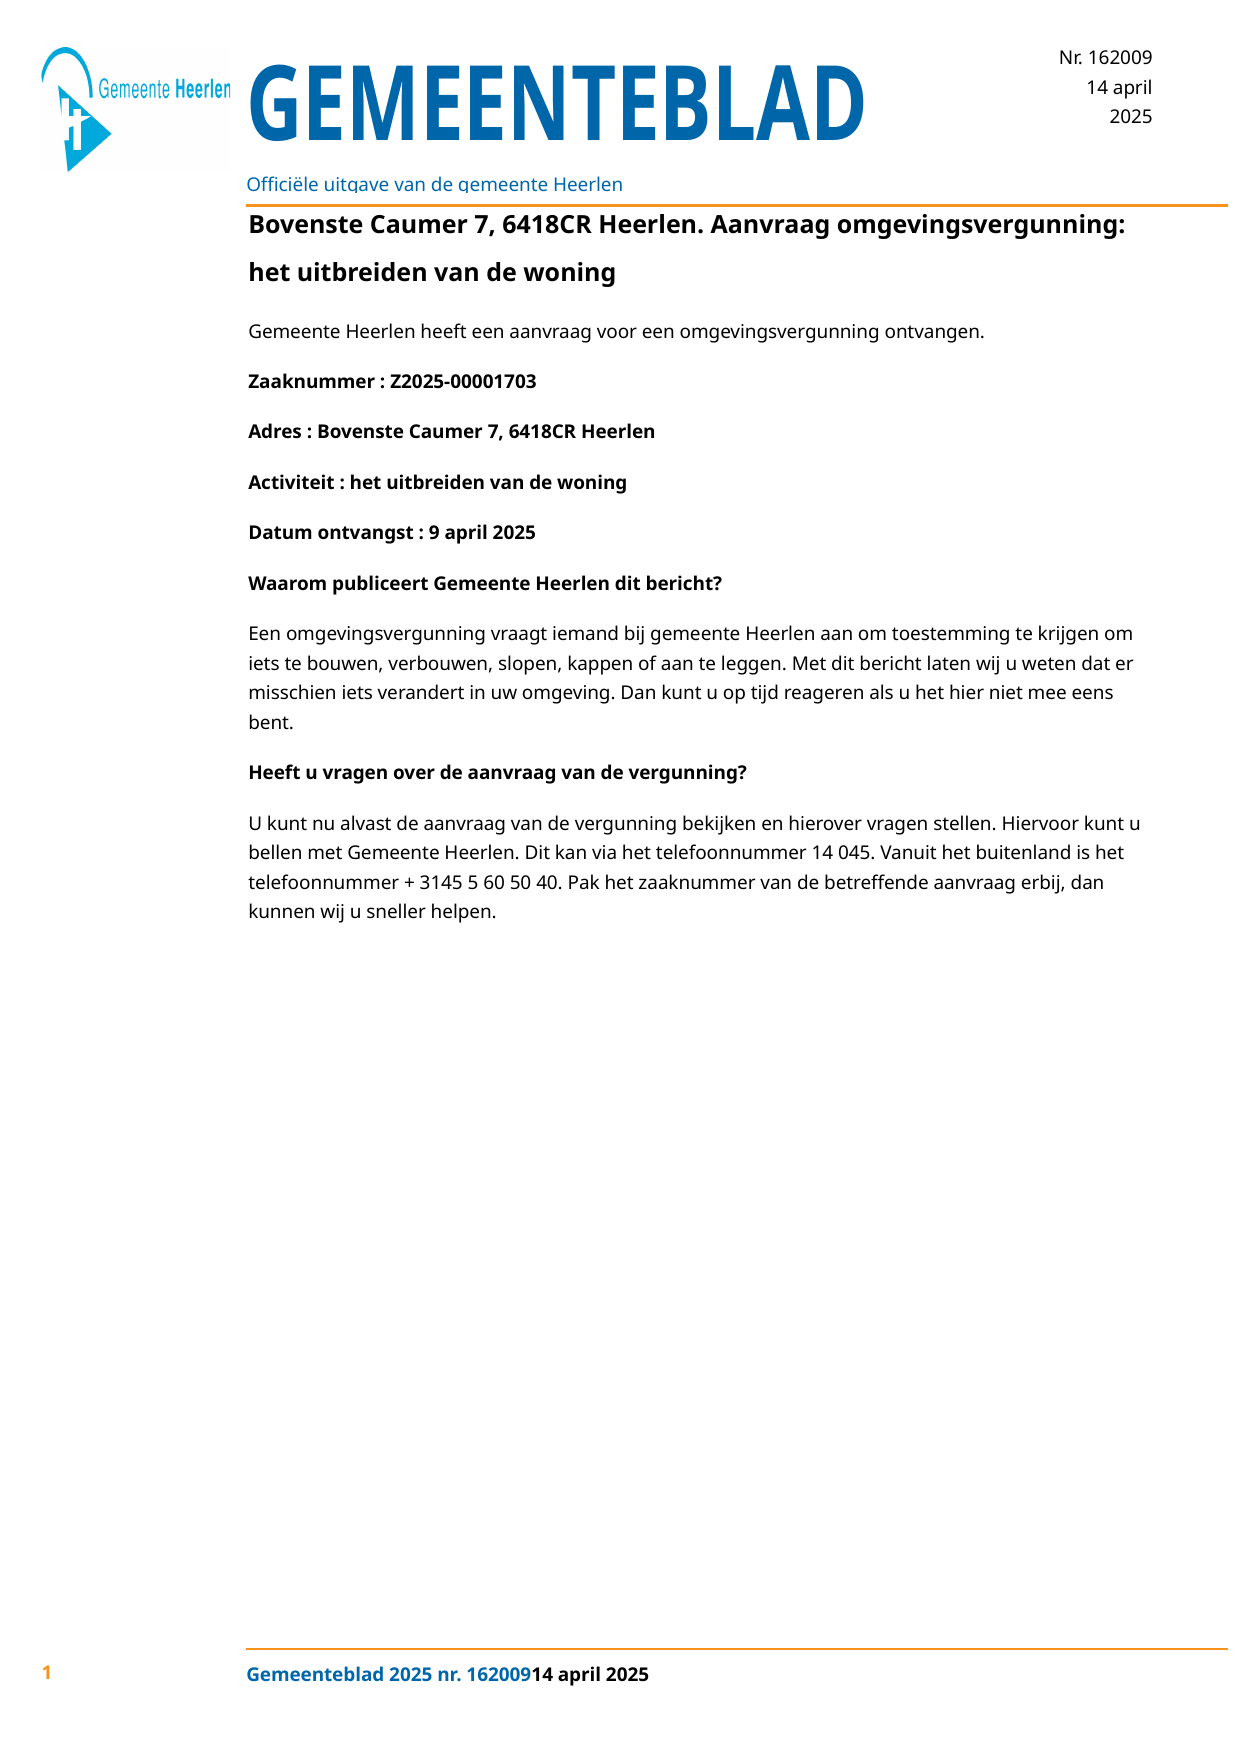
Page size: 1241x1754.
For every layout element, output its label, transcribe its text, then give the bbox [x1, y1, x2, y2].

text Activiteit : het uitbreiden van de woning [248, 469, 1152, 495]
text U kunt nu alvast de aanvraag van de vergunning bekijken en hierover vragen stellen. Hiervoor kunt u bellen met Gemeente Heerlen. Dit kan via het telefoonnummer 14 045. Vanuit het buitenland is het telefoonnummer + 3145 5 60 50 40. Pak het zaaknummer van de betreffende aanvraag erbij, dan kunnen wij u sneller helpen. [248, 810, 1152, 924]
text Zaaknummer : Z2025-00001703 [248, 368, 1152, 394]
text Datum ontvangst : 9 april 2025 [248, 519, 1152, 545]
text Waarom publiceert Gemeente Heerlen dit bericht? [248, 570, 1152, 596]
text Bovenste Caumer 7, 6418CR Heerlen. Aanvraag omgevingsvergunning: het uitbreiden van de woning [248, 207, 1152, 288]
text Heeft u vragen over de aanvraag van de vergunning? [248, 759, 1152, 785]
text Een omgevingsvergunning vraagt iemand bij gemeente Heerlen aan om toestemming te krijgen om iets te bouwen, verbouwen, slopen, kappen of aan te leggen. Met dit bericht laten wij u weten dat er misschien iets verandert in uw omgeving. Dan kunt u op tijd reageren als u het hier niet mee eens bent. [248, 620, 1152, 735]
picture [41, 47, 231, 172]
text Gemeente Heerlen heeft een aanvraag voor een omgevingsvergunning ontvangen. [248, 318, 1152, 344]
picture [41, 47, 59, 70]
text Adres : Bovenste Caumer 7, 6418CR Heerlen [248, 419, 1152, 444]
